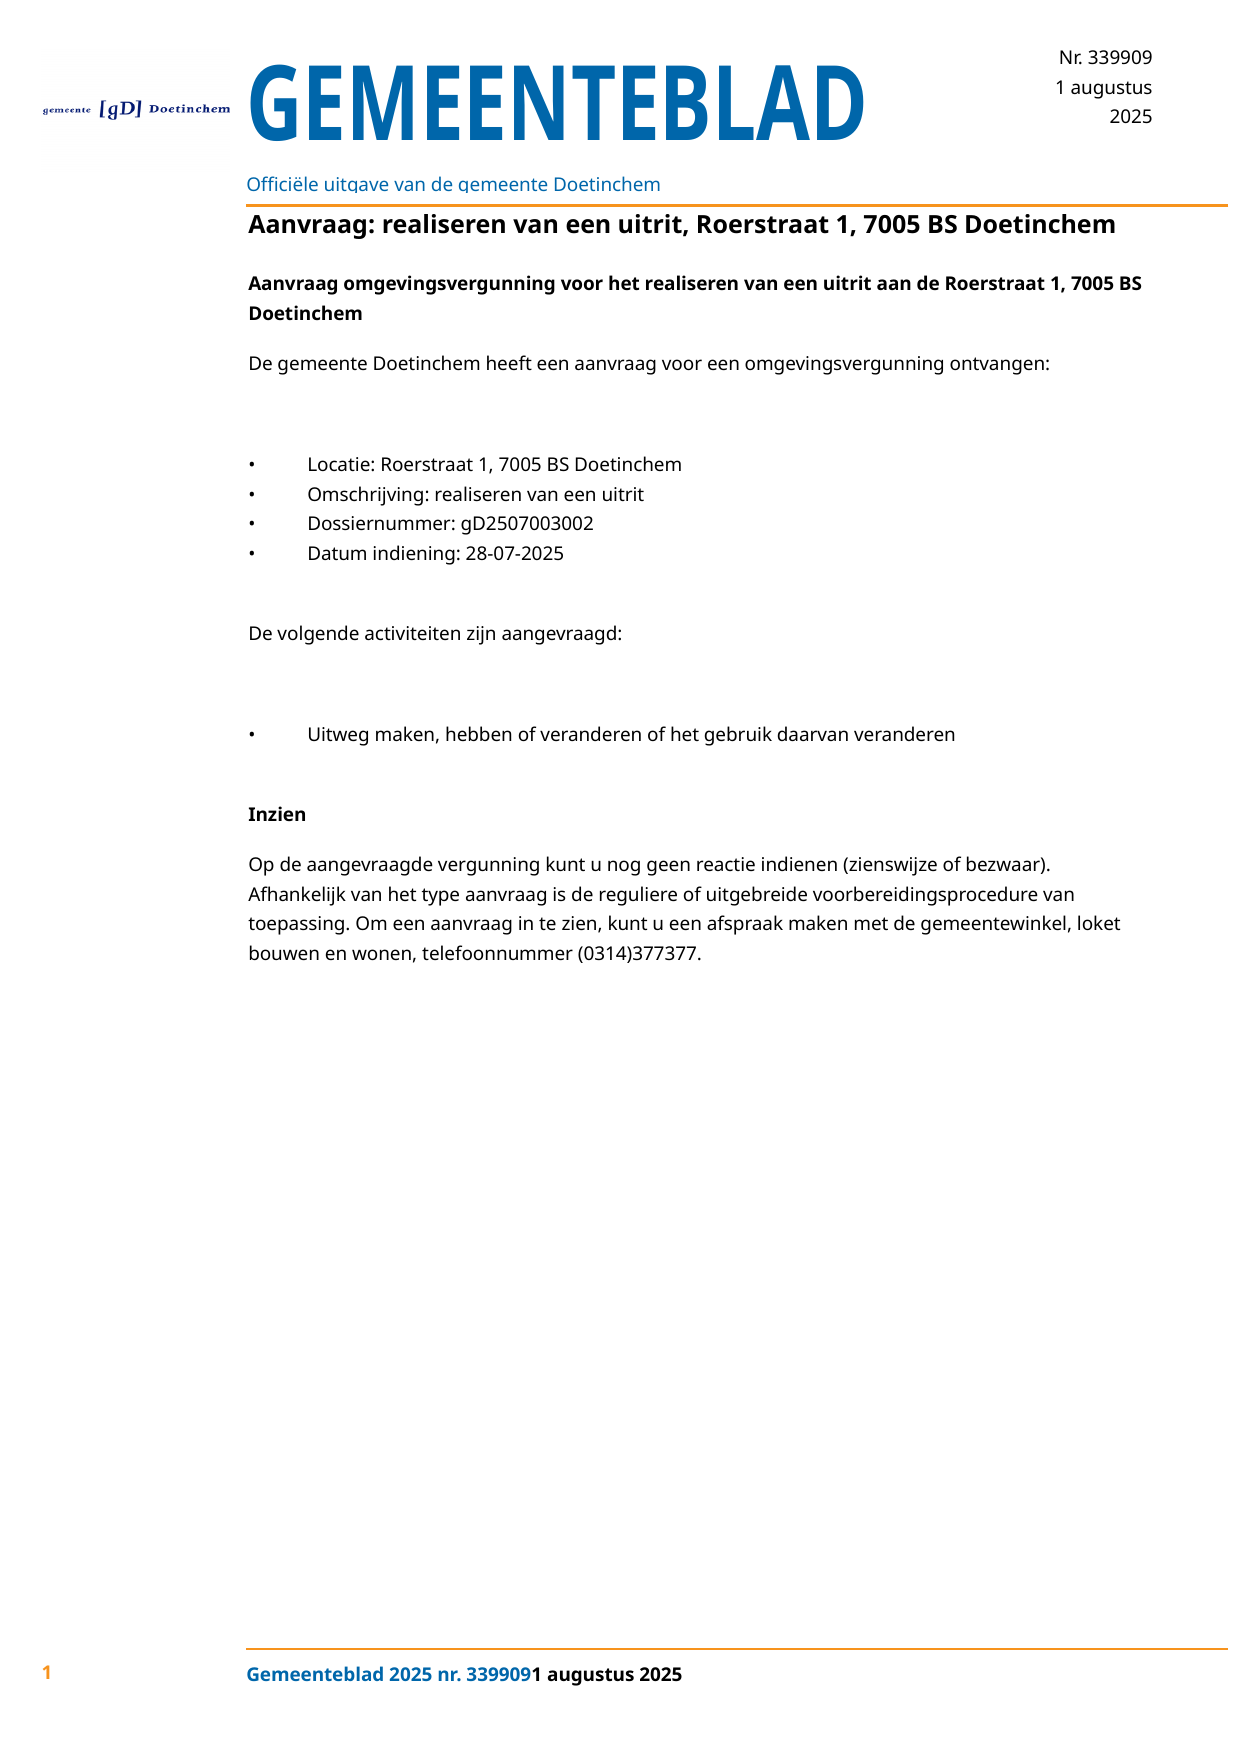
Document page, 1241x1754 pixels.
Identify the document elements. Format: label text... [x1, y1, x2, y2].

list Omschrijving: realiseren van een uitrit [248, 481, 1152, 506]
text Aanvraag omgevingsvergunning voor het realiseren van een uitrit aan de Roerstraat 1, 7005 BS Doetinchem [248, 270, 1152, 326]
text Op de aangevraagde vergunning kunt u nog geen reactie indienen (zienswijze of bezwaar). Afhankelijk van het type aanvraag is de reguliere of uitgebreide voorbereidingsprocedure van toepassing. Om een aanvraag in te zien, kunt u een afspraak maken met de gemeentewinkel, loket bouwen en wonen, telefoonnummer (0314)377377. [248, 851, 1152, 966]
list Datum indiening: 28-07-2025 [248, 540, 1152, 566]
text Aanvraag: realiseren van een uitrit, Roerstraat 1, 7005 BS Doetinchem [248, 207, 1152, 241]
list Uitweg maken, hebben of veranderen of het gebruik daarvan veranderen [248, 721, 1152, 746]
list Dossiernummer: gD2507003002 [248, 510, 1152, 536]
picture [41, 47, 231, 172]
text De gemeente Doetinchem heeft een aanvraag voor een omgevingsvergunning ontvangen: [248, 350, 1152, 376]
list Locatie: Roerstraat 1, 7005 BS Doetinchem [248, 451, 1152, 477]
text De volgende activiteiten zijn aangevraagd: [248, 620, 1152, 646]
text Inzien [248, 801, 1152, 826]
